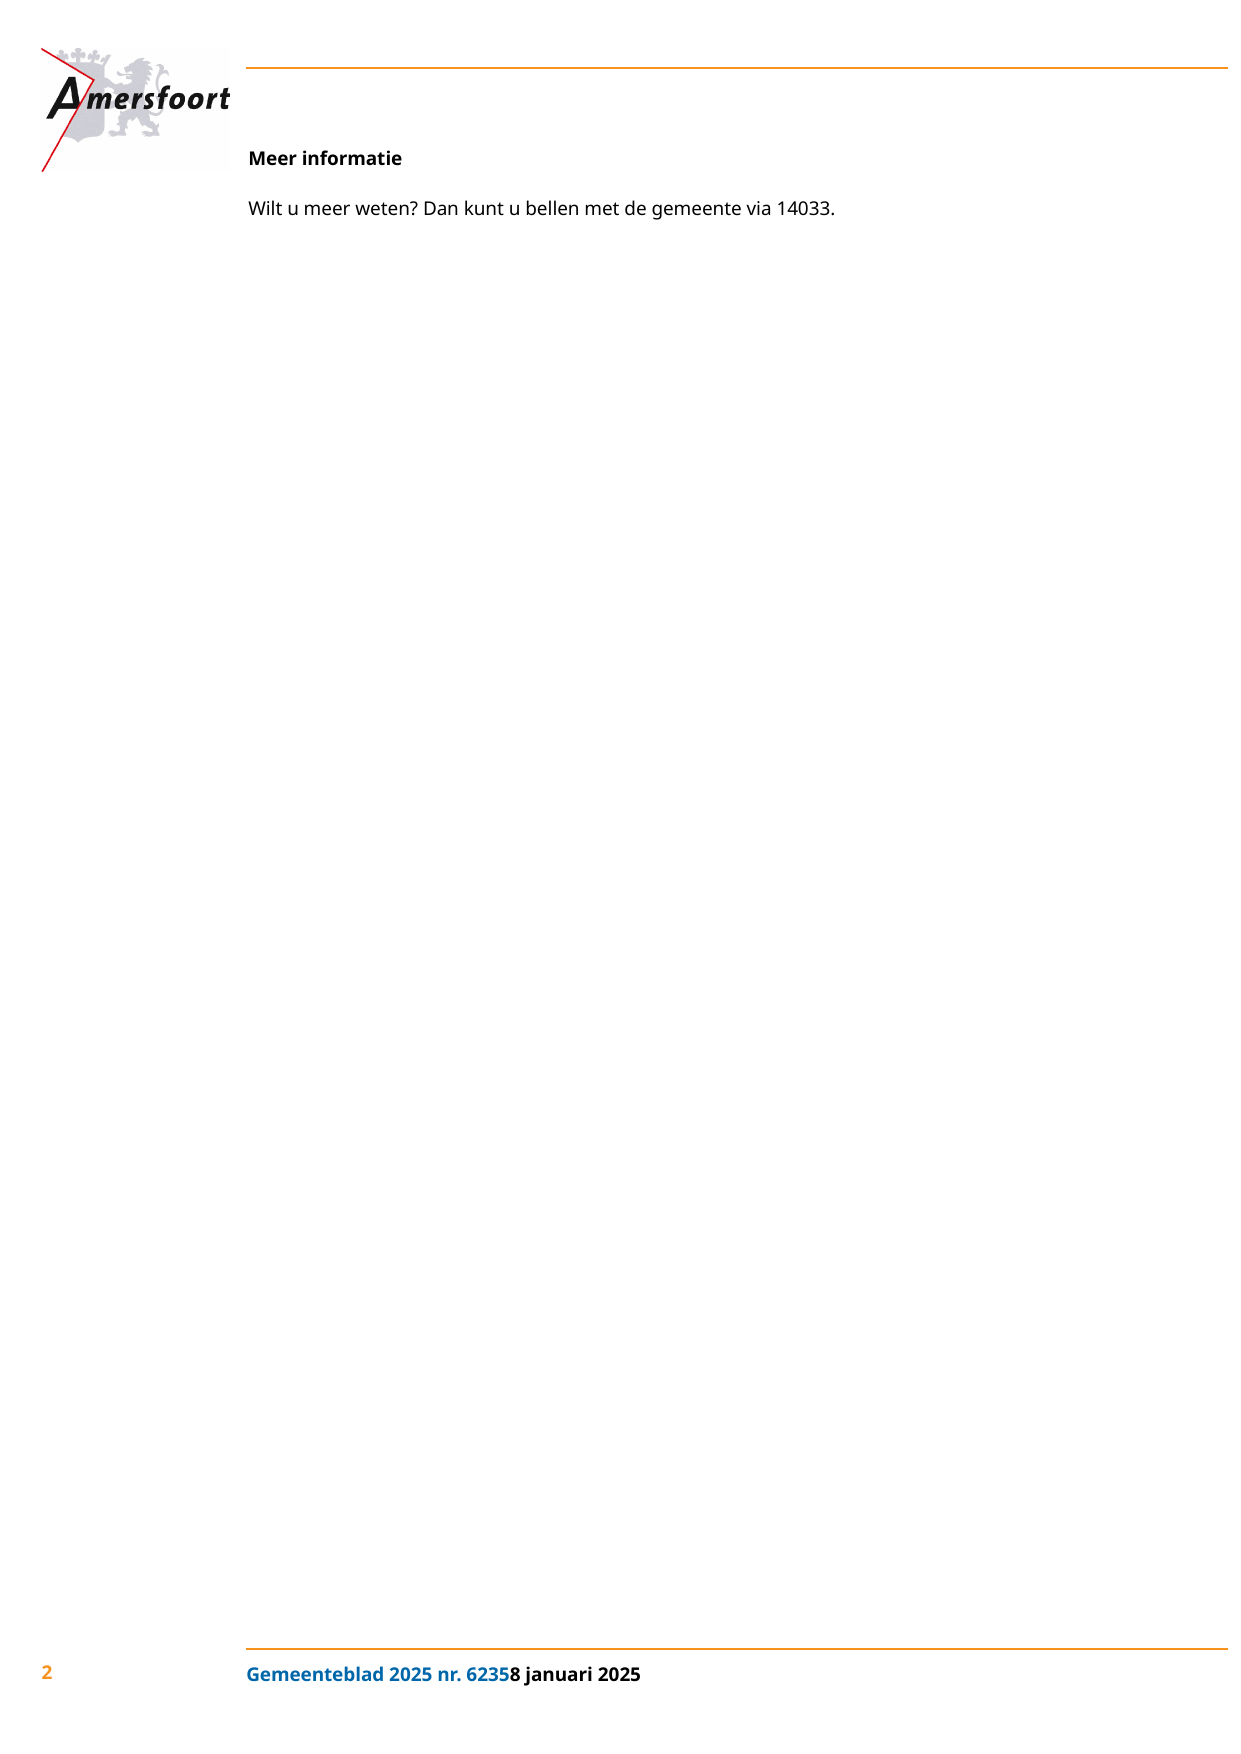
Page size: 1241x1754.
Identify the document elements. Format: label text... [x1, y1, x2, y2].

text Meer informatie [248, 145, 1152, 171]
picture [41, 47, 231, 172]
text Wilt u meer weten? Dan kunt u bellen met de gemeente via 14033. [248, 196, 1152, 221]
